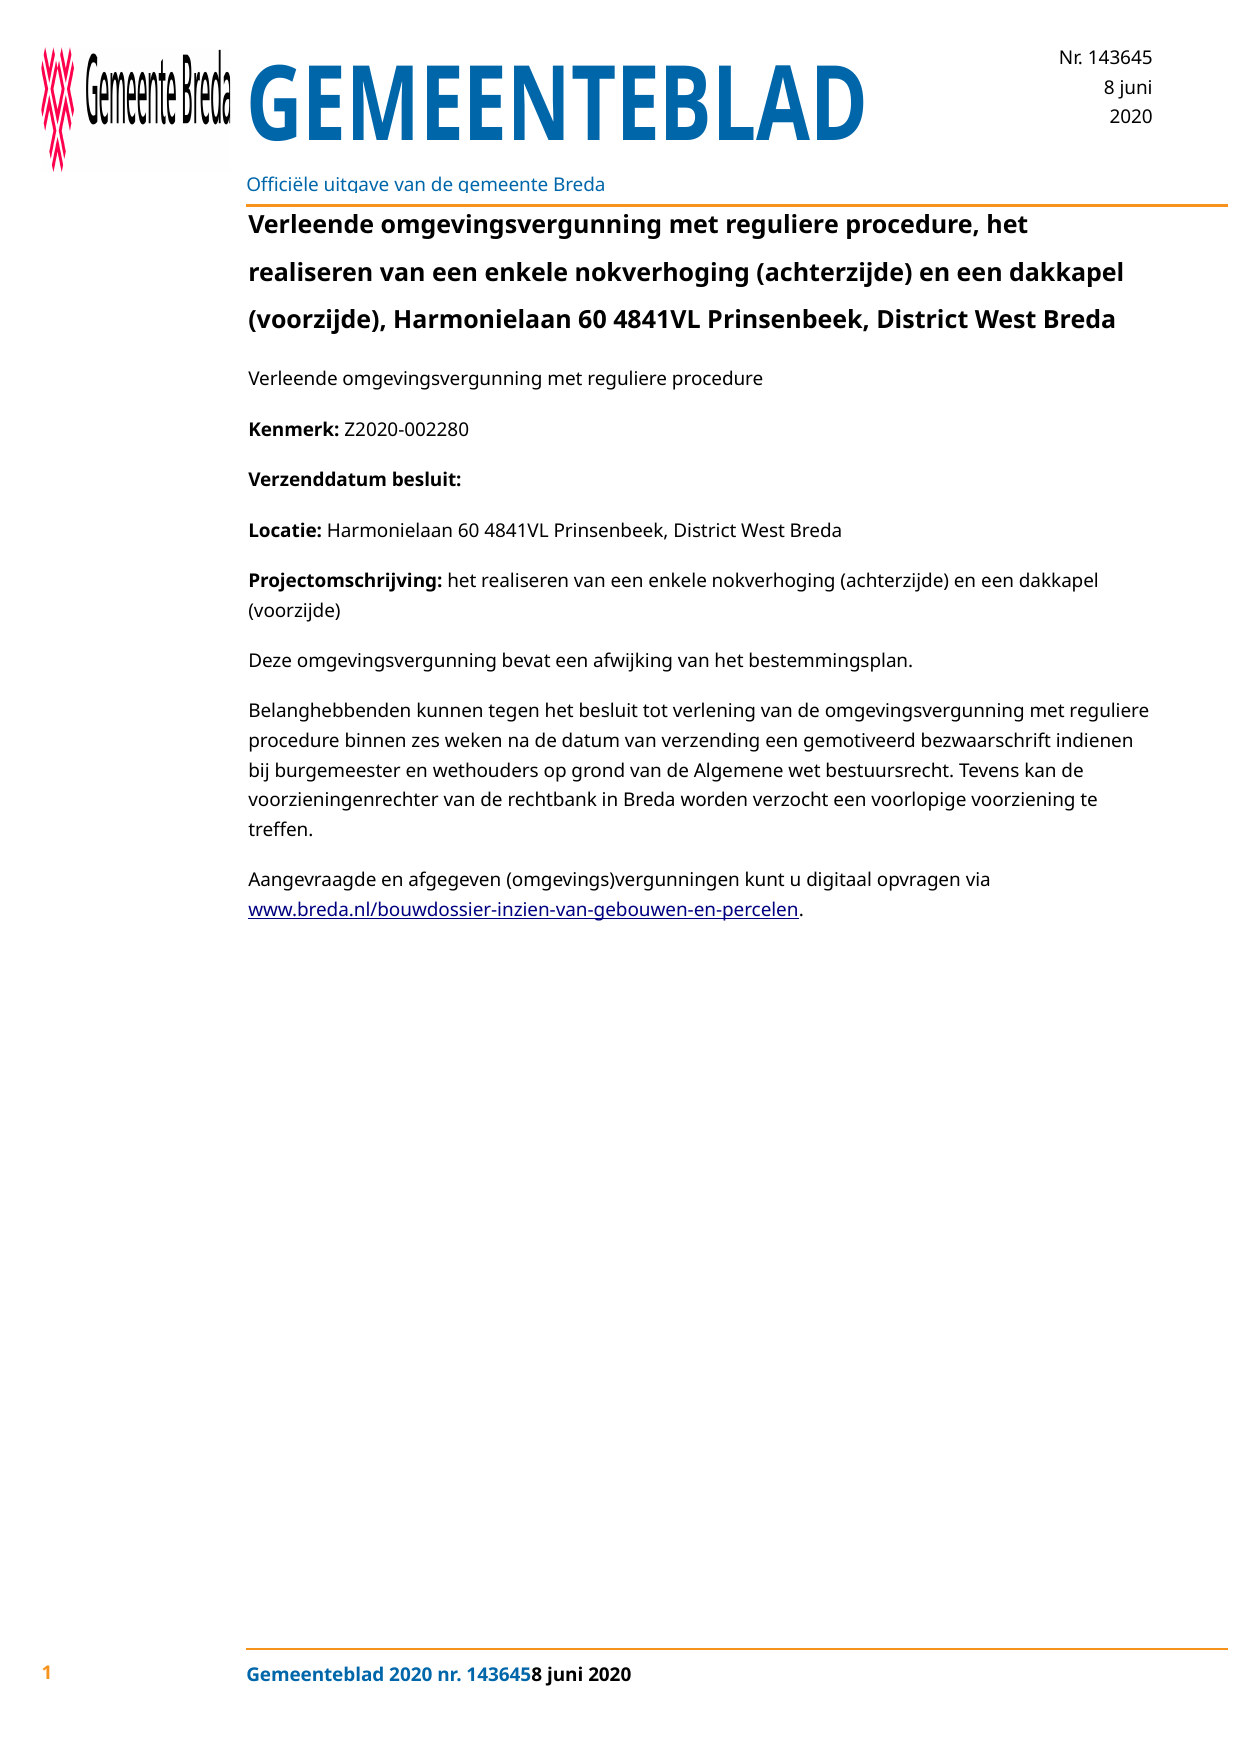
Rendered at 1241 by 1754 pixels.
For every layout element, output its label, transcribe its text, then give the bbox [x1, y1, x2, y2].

text Belanghebbenden kunnen tegen het besluit tot verlening van de omgevingsvergunning met reguliere procedure binnen zes weken na de datum van verzending een gemotiveerd bezwaarschrift indienen bij burgemeester en wethouders op grond van de Algemene wet bestuursrecht. Tevens kan de voorzieningenrechter van de rechtbank in Breda worden verzocht een voorlopige voorziening te treffen. [248, 698, 1152, 842]
text Kenmerk: Z2020-002280 [248, 416, 1152, 442]
text Projectomschrijving: het realiseren van een enkele nokverhoging (achterzijde) en een dakkapel (voorzijde) [248, 567, 1152, 622]
text Aangevraagde en afgegeven (omgevings)vergunningen kunt u digitaal opvragen via www.breda.nl/bouwdossier-inzien-van-gebouwen-en-percelen. [248, 866, 1152, 922]
picture [41, 47, 231, 172]
text Verleende omgevingsvergunning met reguliere procedure, het realiseren van een enkele nokverhoging (achterzijde) en een dakkapel (voorzijde), Harmonielaan 60 4841VL Prinsenbeek, District West Breda [248, 207, 1152, 336]
text Locatie: Harmonielaan 60 4841VL Prinsenbeek, District West Breda [248, 517, 1152, 542]
text Deze omgevingsvergunning bevat een afwijking van het bestemmingsplan. [248, 647, 1152, 673]
text Verzenddatum besluit: [248, 466, 1152, 492]
text Verleende omgevingsvergunning met reguliere procedure [248, 366, 1152, 391]
